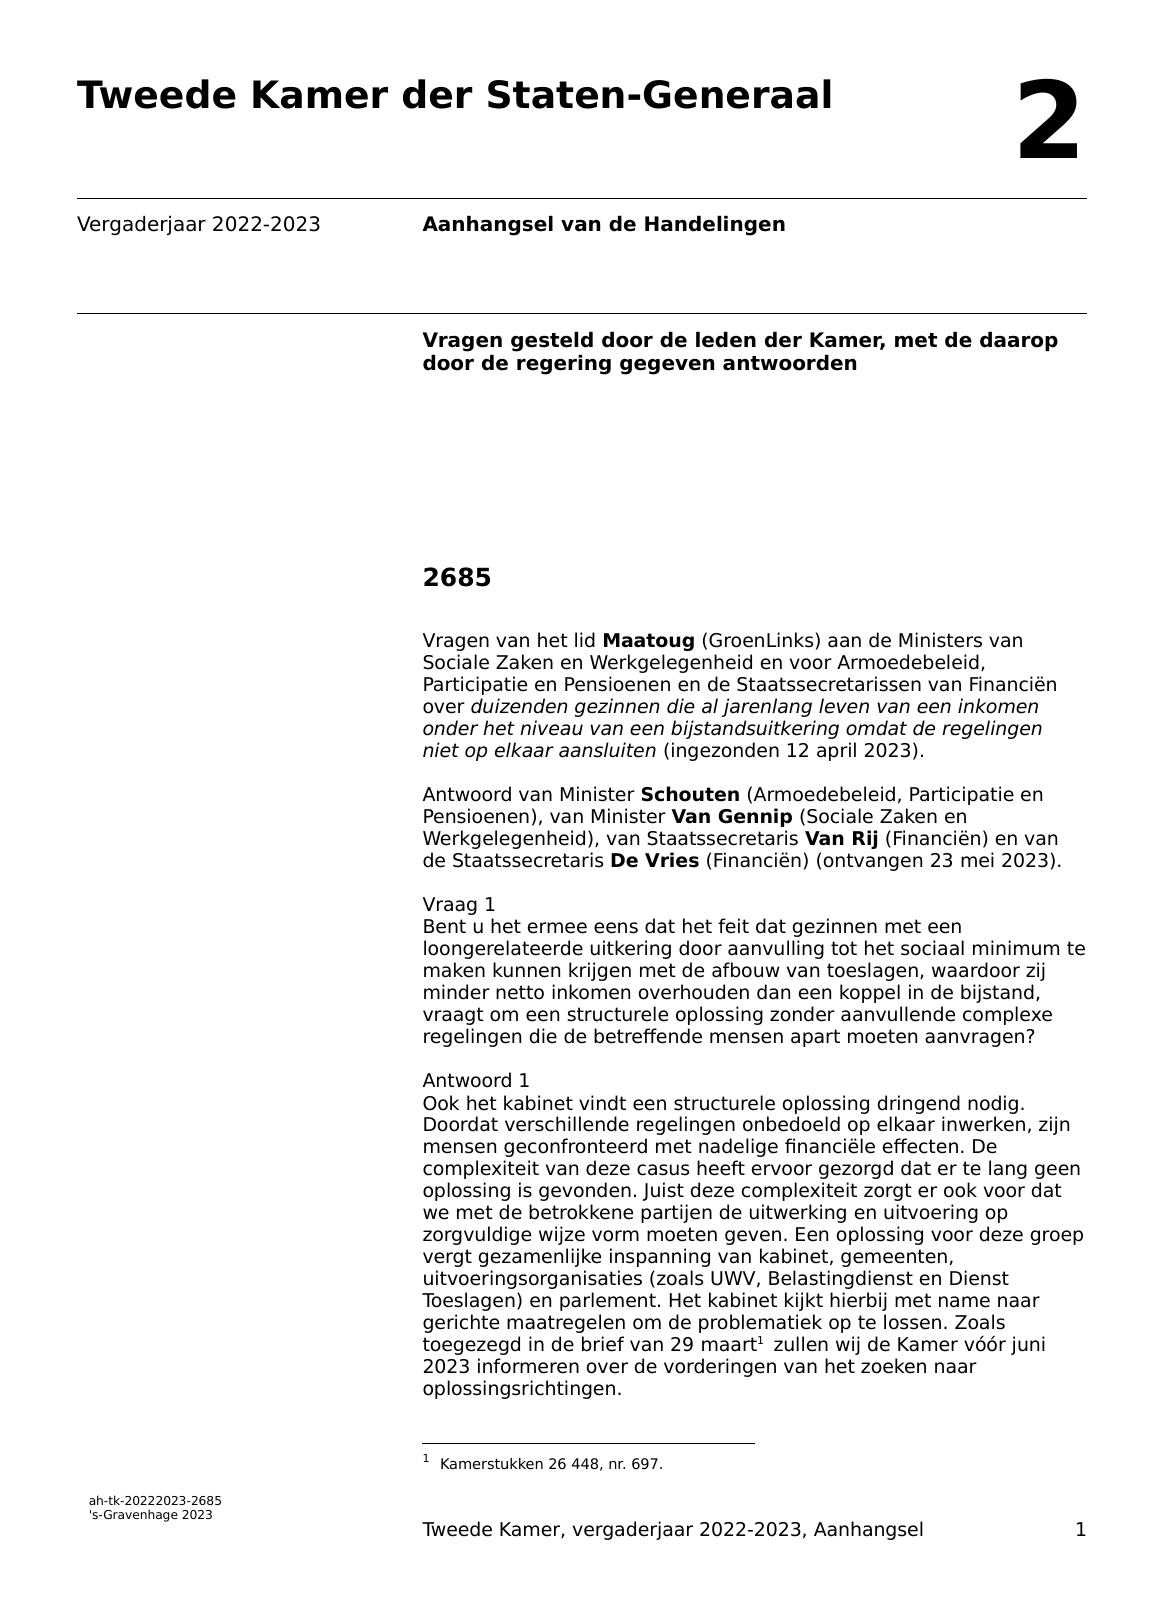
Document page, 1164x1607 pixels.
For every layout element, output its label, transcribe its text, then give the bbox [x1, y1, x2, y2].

table_cell [77, 314, 422, 375]
text Vraag 1 [422, 894, 1087, 916]
table_cell Vragen gesteld door de leden der Kamer, met de daarop door de regering gegeven antwoorden [422, 314, 1087, 375]
text ah-tk-20222023-2685 [88, 1494, 323, 1508]
text 's-Gravenhage 2023 [88, 1508, 323, 1522]
text 2685 [422, 563, 1087, 592]
table_cell Aanhangsel van de Handelingen [422, 199, 1087, 313]
text Antwoord van Minister Schouten (Armoedebeleid, Participatie en Pensioenen), van Minister Van Gennip (Sociale Zaken en Werkgelegenheid), van Staatssecretaris Van Rij (Financiën) en van de Staatssecretaris De Vries (Financiën) (ontvangen 23 mei 2023). [422, 784, 1087, 872]
text Ook het kabinet vindt een structurele oplossing dringend nodig. Doordat verschillende regelingen onbedoeld op elkaar inwerken, zijn mensen geconfronteerd met nadelige financiële effecten. De complexiteit van deze casus heeft ervoor gezorgd dat er te lang geen oplossing is gevonden. Juist deze complexiteit zorgt er ook voor dat we met de betrokkene partijen de uitwerking en uitvoering op zorgvuldige wijze vorm moeten geven. Een oplossing voor deze groep vergt gezamenlijke inspanning van kabinet, gemeenten, uitvoeringsorganisaties (zoals UWV, Belastingdienst en Dienst Toeslagen) en parlement. Het kabinet kijkt hierbij met name naar gerichte maatregelen om de problematiek op te lossen. Zoals toegezegd in de brief van 29 maart zullen wij de Kamer vóór juni 2023 informeren over de vorderingen van het zoeken naar oplossingsrichtingen. [422, 1092, 1087, 1400]
table_header 2 [886, 59, 1087, 198]
table_header Tweede Kamer der Staten-Generaal [77, 59, 886, 198]
text Bent u het ermee eens dat het feit dat gezinnen met een loongerelateerde uitkering door aanvulling tot het sociaal minimum te maken kunnen krijgen met de afbouw van toeslagen, waardoor zij minder netto inkomen overhouden dan een koppel in de bijstand, vraagt om een structurele oplossing zonder aanvullende complexe regelingen die de betreffende mensen apart moeten aanvragen? [422, 916, 1087, 1048]
text Vragen van het lid Maatoug (GroenLinks) aan de Ministers van Sociale Zaken en Werkgelegenheid en voor Armoedebeleid, Participatie en Pensioenen en de Staatssecretarissen van Financiën over duizenden gezinnen die al jarenlang leven van een inkomen onder het niveau van een bijstandsuitkering omdat de regelingen niet op elkaar aansluiten (ingezonden 12 april 2023). [422, 630, 1087, 762]
text Kamerstukken 26 448, nr. 697. [422, 1452, 1087, 1474]
text Antwoord 1 [422, 1070, 1087, 1092]
table_cell Vergaderjaar 2022-2023 [77, 199, 422, 313]
